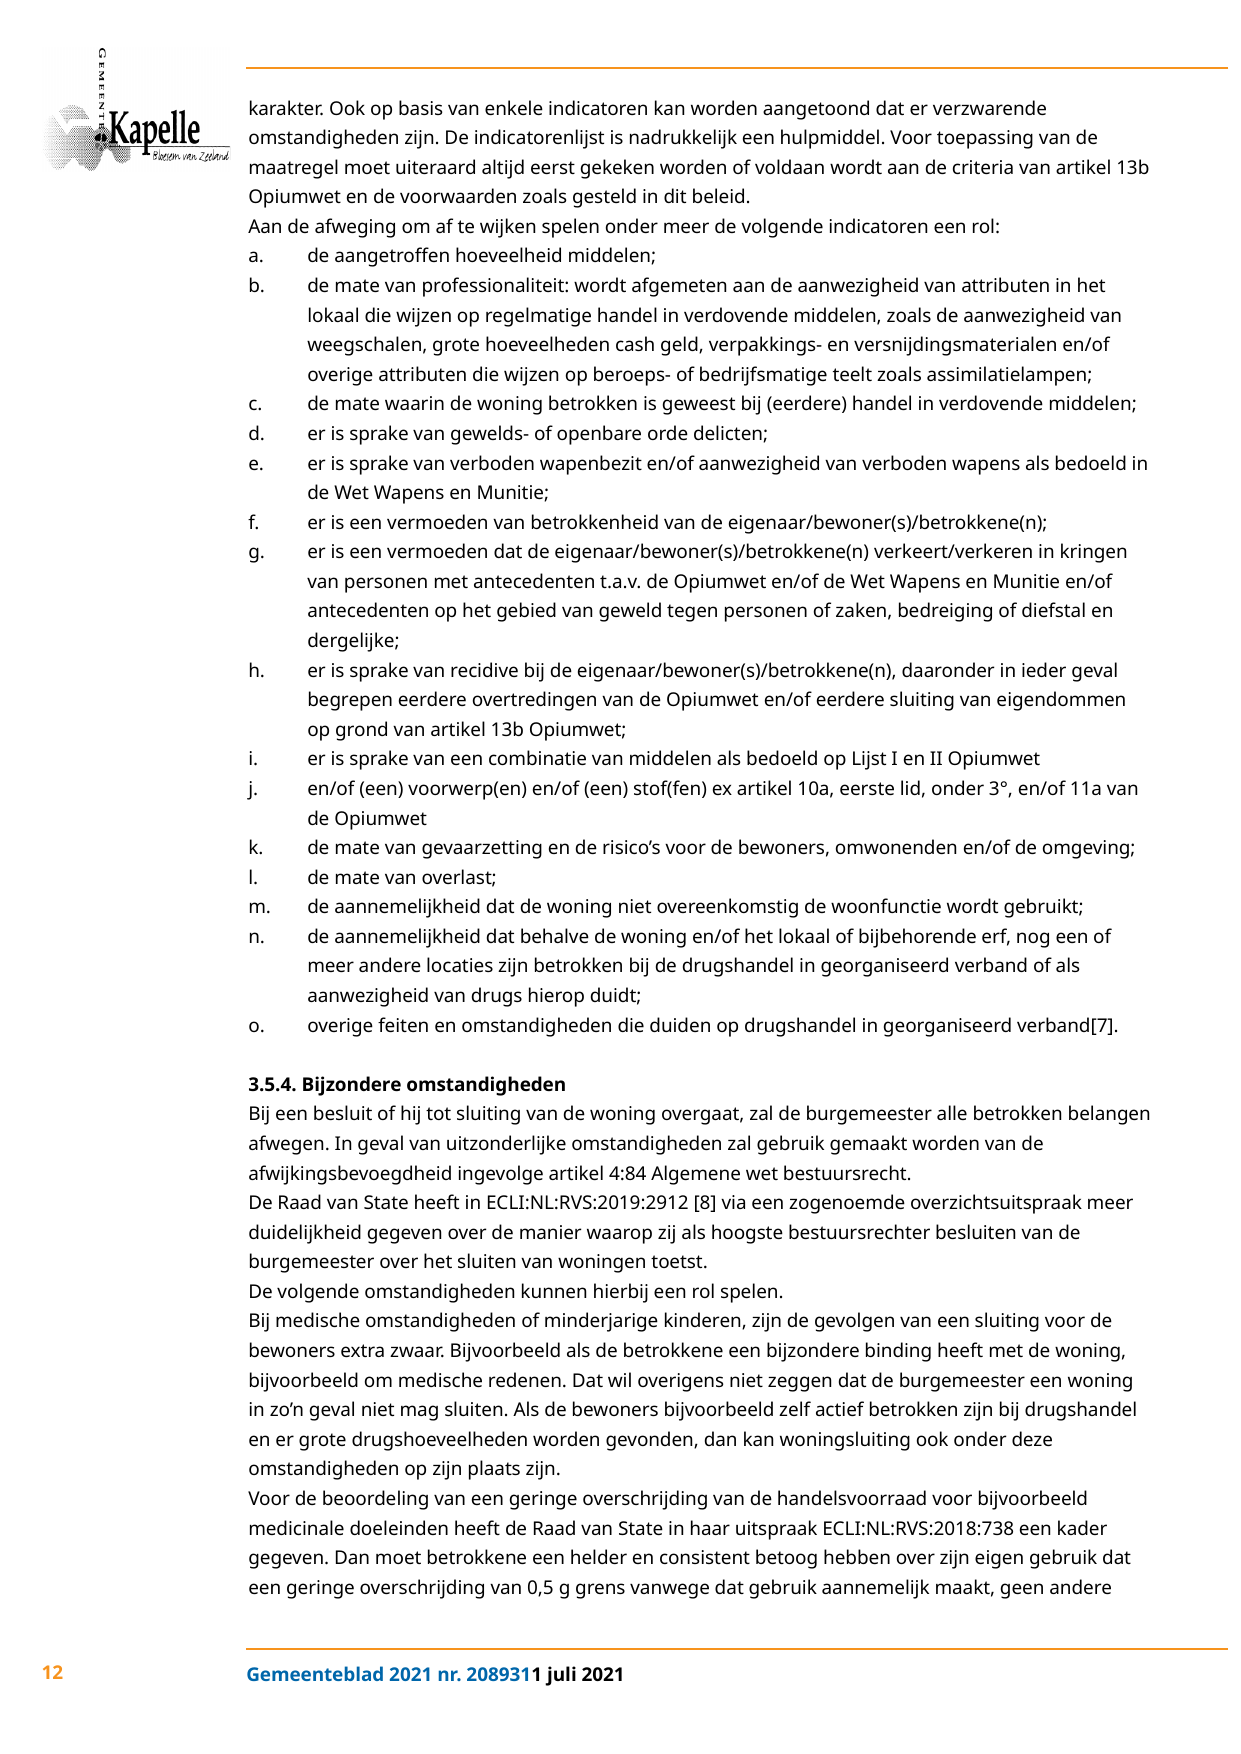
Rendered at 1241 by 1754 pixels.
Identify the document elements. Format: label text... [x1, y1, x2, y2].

list er is sprake van verboden wapenbezit en/of aanwezigheid van verboden wapens als bedoeld in de Wet Wapens en Munitie; [248, 450, 1152, 505]
text De volgende omstandigheden kunnen hierbij een rol spelen. [248, 1278, 1152, 1304]
list de aannemelijkheid dat behalve de woning en/of het lokaal of bijbehorende erf, nog een of meer andere locaties zijn betrokken bij de drugshandel in georganiseerd verband of als aanwezigheid van drugs hierop duidt; [248, 923, 1152, 1008]
list de mate waarin de woning betrokken is geweest bij (eerdere) handel in verdovende middelen; [248, 391, 1152, 416]
list de mate van professionaliteit: wordt afgemeten aan de aanwezigheid van attributen in het lokaal die wijzen op regelmatige handel in verdovende middelen, zoals de aanwezigheid van weegschalen, grote hoeveelheden cash geld, verpakkings- en versnijdingsmaterialen en/of overige attributen die wijzen op beroeps- of bedrijfsmatige teelt zoals assimilatielampen; [248, 272, 1152, 387]
text De Raad van State heeft in ECLI:NL:RVS:2019:2912 [8] via een zogenoemde overzichtsuitspraak meer duidelijkheid gegeven over de manier waarop zij als hoogste bestuursrechter besluiten van de burgemeester over het sluiten van woningen toetst. [248, 1189, 1152, 1274]
list er is sprake van gewelds- of openbare orde delicten; [248, 420, 1152, 446]
text Aan de afweging om af te wijken spelen onder meer de volgende indicatoren een rol: [248, 213, 1152, 239]
picture [41, 47, 231, 172]
list overige feiten en omstandigheden die duiden op drugshandel in georganiseerd verband[7]. [248, 1012, 1152, 1038]
text 3.5.4. Bijzondere omstandigheden [248, 1071, 1152, 1097]
list er is een vermoeden dat de eigenaar/bewoner(s)/betrokkene(n) verkeert/verkeren in kringen van personen met antecedenten t.a.v. de Opiumwet en/of de Wet Wapens en Munitie en/of antecedenten op het gebied van geweld tegen personen of zaken, bedreiging of diefstal en dergelijke; [248, 538, 1152, 653]
list de aannemelijkheid dat de woning niet overeenkomstig de woonfunctie wordt gebruikt; [248, 893, 1152, 919]
list en/of (een) voorwerp(en) en/of (een) stof(fen) ex artikel 10a, eerste lid, onder 3°, en/of 11a van de Opiumwet [248, 775, 1152, 831]
text Bij een besluit of hij tot sluiting van de woning overgaat, zal de burgemeester alle betrokken belangen afwegen. In geval van uitzonderlijke omstandigheden zal gebruik gemaakt worden van de afwijkingsbevoegdheid ingevolge artikel 4:84 Algemene wet bestuursrecht. [248, 1101, 1152, 1186]
list de aangetroffen hoeveelheid middelen; [248, 243, 1152, 268]
list de mate van overlast; [248, 864, 1152, 890]
text Voor de beoordeling van een geringe overschrijding van de handelsvoorraad voor bijvoorbeeld medicinale doeleinden heeft de Raad van State in haar uitspraak ECLI:NL:RVS:2018:738 een kader gegeven. Dan moet betrokkene een helder en consistent betoog hebben over zijn eigen gebruik dat een geringe overschrijding van 0,5 g grens vanwege dat gebruik aannemelijk maakt, geen andere [248, 1485, 1152, 1600]
list de mate van gevaarzetting en de risico’s voor de bewoners, omwonenden en/of de omgeving; [248, 834, 1152, 860]
text karakter. Ook op basis van enkele indicatoren kan worden aangetoond dat er verzwarende omstandigheden zijn. De indicatorenlijst is nadrukkelijk een hulpmiddel. Voor toepassing van de maatregel moet uiteraard altijd eerst gekeken worden of voldaan wordt aan de criteria van artikel 13b Opiumwet en de voorwaarden zoals gesteld in dit beleid. [248, 95, 1152, 209]
text Bij medische omstandigheden of minderjarige kinderen, zijn de gevolgen van een sluiting voor de bewoners extra zwaar. Bijvoorbeeld als de betrokkene een bijzondere binding heeft met de woning, bijvoorbeeld om medische redenen. Dat wil overigens niet zeggen dat de burgemeester een woning in zo’n geval niet mag sluiten. Als de bewoners bijvoorbeeld zelf actief betrokken zijn bij drugshandel en er grote drugshoeveelheden worden gevonden, dan kan woningsluiting ook onder deze omstandigheden op zijn plaats zijn. [248, 1308, 1152, 1481]
list er is sprake van recidive bij de eigenaar/bewoner(s)/betrokkene(n), daaronder in ieder geval begrepen eerdere overtredingen van de Opiumwet en/of eerdere sluiting van eigendommen op grond van artikel 13b Opiumwet; [248, 657, 1152, 742]
list er is sprake van een combinatie van middelen als bedoeld op Lijst I en II Opiumwet [248, 746, 1152, 771]
list er is een vermoeden van betrokkenheid van de eigenaar/bewoner(s)/betrokkene(n); [248, 509, 1152, 535]
